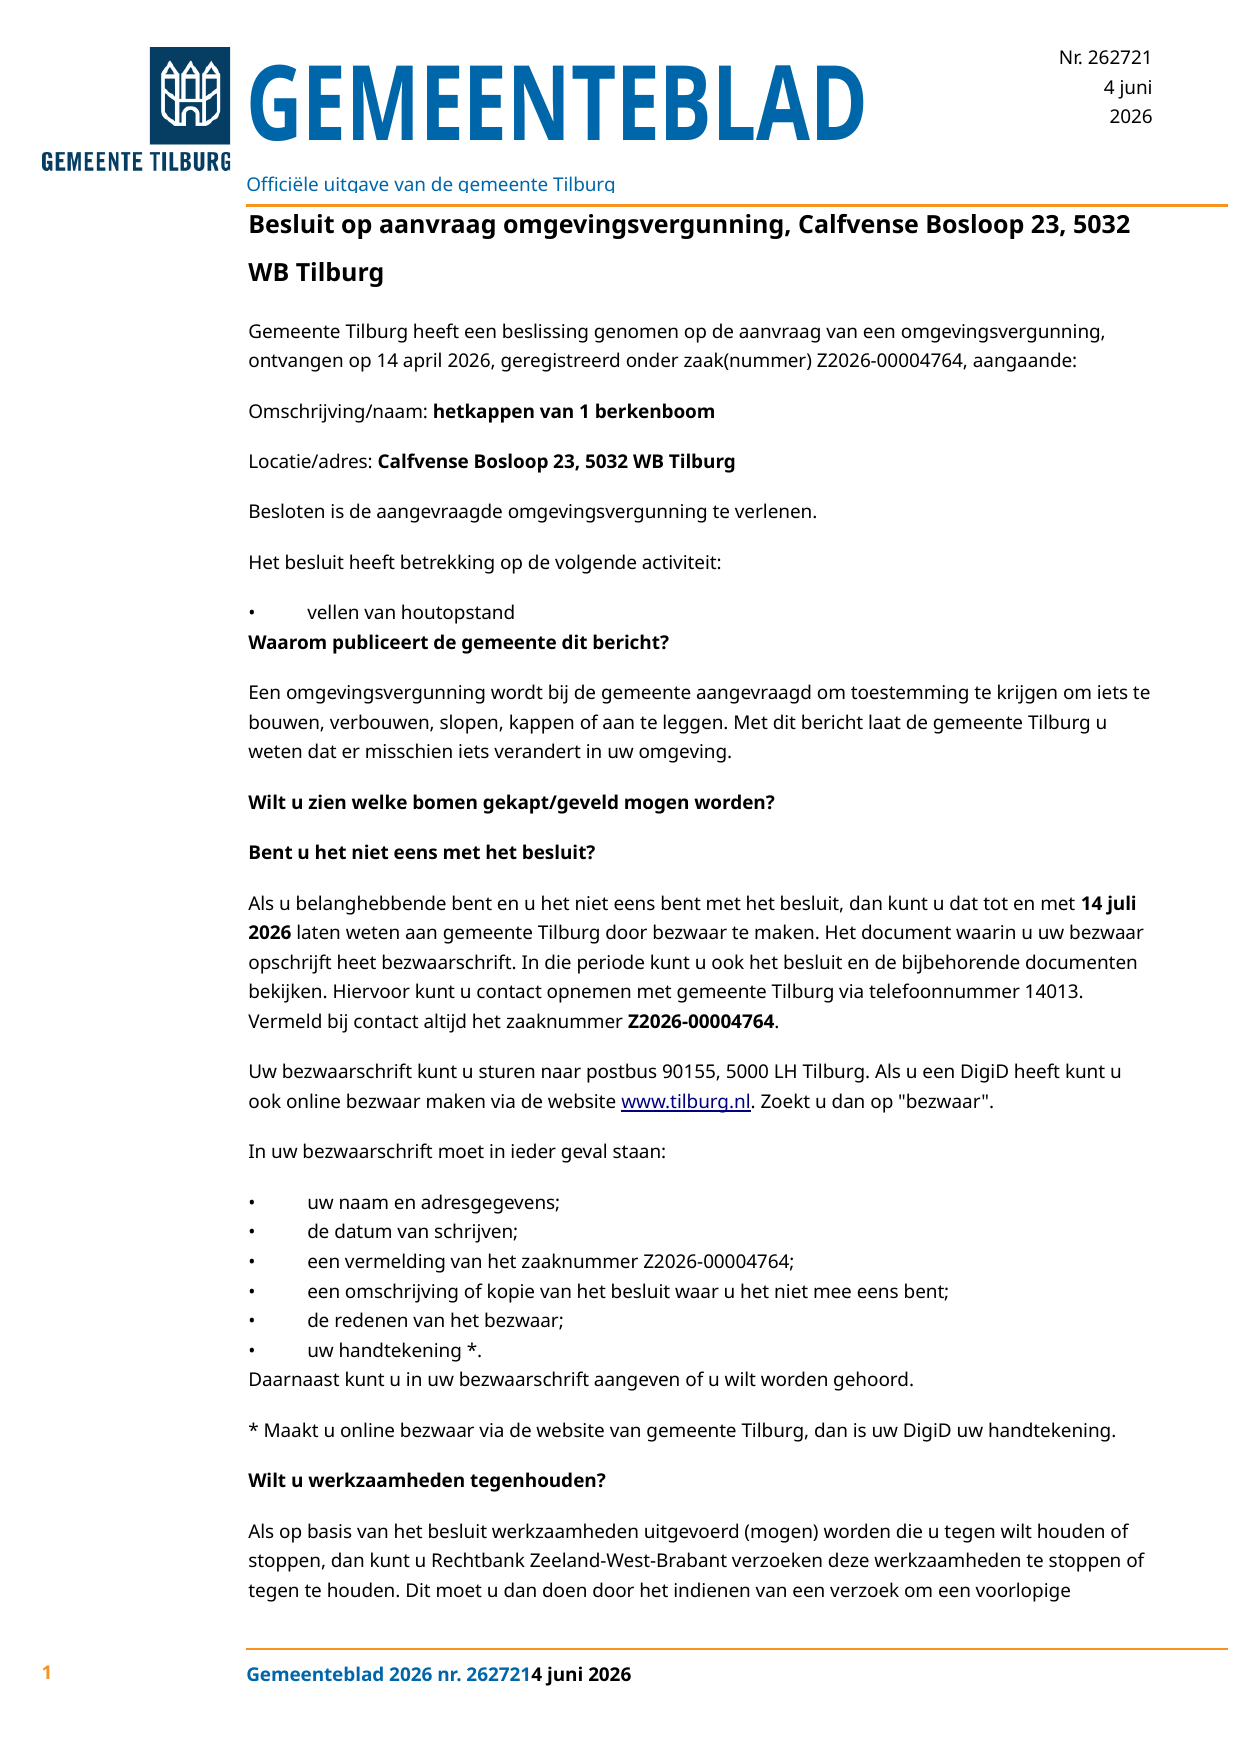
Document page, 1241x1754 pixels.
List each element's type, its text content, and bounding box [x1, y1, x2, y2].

list uw handtekening *. [248, 1337, 1152, 1363]
text Wilt u werkzaamheden tegenhouden? [248, 1467, 1152, 1493]
text Uw bezwaarschrift kunt u sturen naar postbus 90155, 5000 LH Tilburg. Als u een DigiD heeft kunt u ook online bezwaar maken via de website www.tilburg.nl. Zoekt u dan op "bezwaar". [248, 1059, 1152, 1114]
text Besluit op aanvraag omgevingsvergunning, Calfvense Bosloop 23, 5032 WB Tilburg [248, 207, 1152, 288]
text Omschrijving/naam: hetkappen van 1 berkenboom [248, 398, 1152, 424]
list een vermelding van het zaaknummer Z2026-00004764; [248, 1248, 1152, 1274]
list de redenen van het bezwaar; [248, 1307, 1152, 1333]
text Als op basis van het besluit werkzaamheden uitgevoerd (mogen) worden die u tegen wilt houden of stoppen, dan kunt u Rechtbank Zeeland-West-Brabant verzoeken deze werkzaamheden te stoppen of tegen te houden. Dit moet u dan doen door het indienen van een verzoek om een voorlopige [248, 1518, 1152, 1603]
text Een omgevingsvergunning wordt bij de gemeente aangevraagd om toestemming te krijgen om iets te bouwen, verbouwen, slopen, kappen of aan te leggen. Met dit bericht laat de gemeente Tilburg u weten dat er misschien iets verandert in uw omgeving. [248, 679, 1152, 764]
text Als u belanghebbende bent en u het niet eens bent met het besluit, dan kunt u dat tot en met 14 juli 2026 laten weten aan gemeente Tilburg door bezwaar te maken. Het document waarin u uw bezwaar opschrijft heet bezwaarschrift. In die periode kunt u ook het besluit en de bijbehorende documenten bekijken. Hiervoor kunt u contact opnemen met gemeente Tilburg via telefoonnummer 14013. Vermeld bij contact altijd het zaaknummer Z2026-00004764. [248, 890, 1152, 1034]
text Locatie/adres: Calfvense Bosloop 23, 5032 WB Tilburg [248, 448, 1152, 474]
list uw naam en adresgegevens; [248, 1189, 1152, 1215]
text Bent u het niet eens met het besluit? [248, 839, 1152, 865]
text Wilt u zien welke bomen gekapt/geveld mogen worden? [248, 789, 1152, 815]
text Waarom publiceert de gemeente dit bericht? [248, 629, 1152, 655]
text * Maakt u online bezwaar via de website van gemeente Tilburg, dan is uw DigiD uw handtekening. [248, 1417, 1152, 1443]
list vellen van houtopstand [248, 599, 1152, 625]
text Daarnaast kunt u in uw bezwaarschrift aangeven of u wilt worden gehoord. [248, 1367, 1152, 1392]
text Het besluit heeft betrekking op de volgende activiteit: [248, 549, 1152, 575]
text In uw bezwaarschrift moet in ieder geval staan: [248, 1139, 1152, 1164]
text Gemeente Tilburg heeft een beslissing genomen op de aanvraag van een omgevingsvergunning, ontvangen op 14 april 2026, geregistreerd onder zaak(nummer) Z2026-00004764, aangaande: [248, 318, 1152, 373]
picture [41, 47, 231, 172]
text Besloten is de aangevraagde omgevingsvergunning te verlenen. [248, 499, 1152, 524]
list de datum van schrijven; [248, 1219, 1152, 1244]
list een omschrijving of kopie van het besluit waar u het niet mee eens bent; [248, 1278, 1152, 1304]
